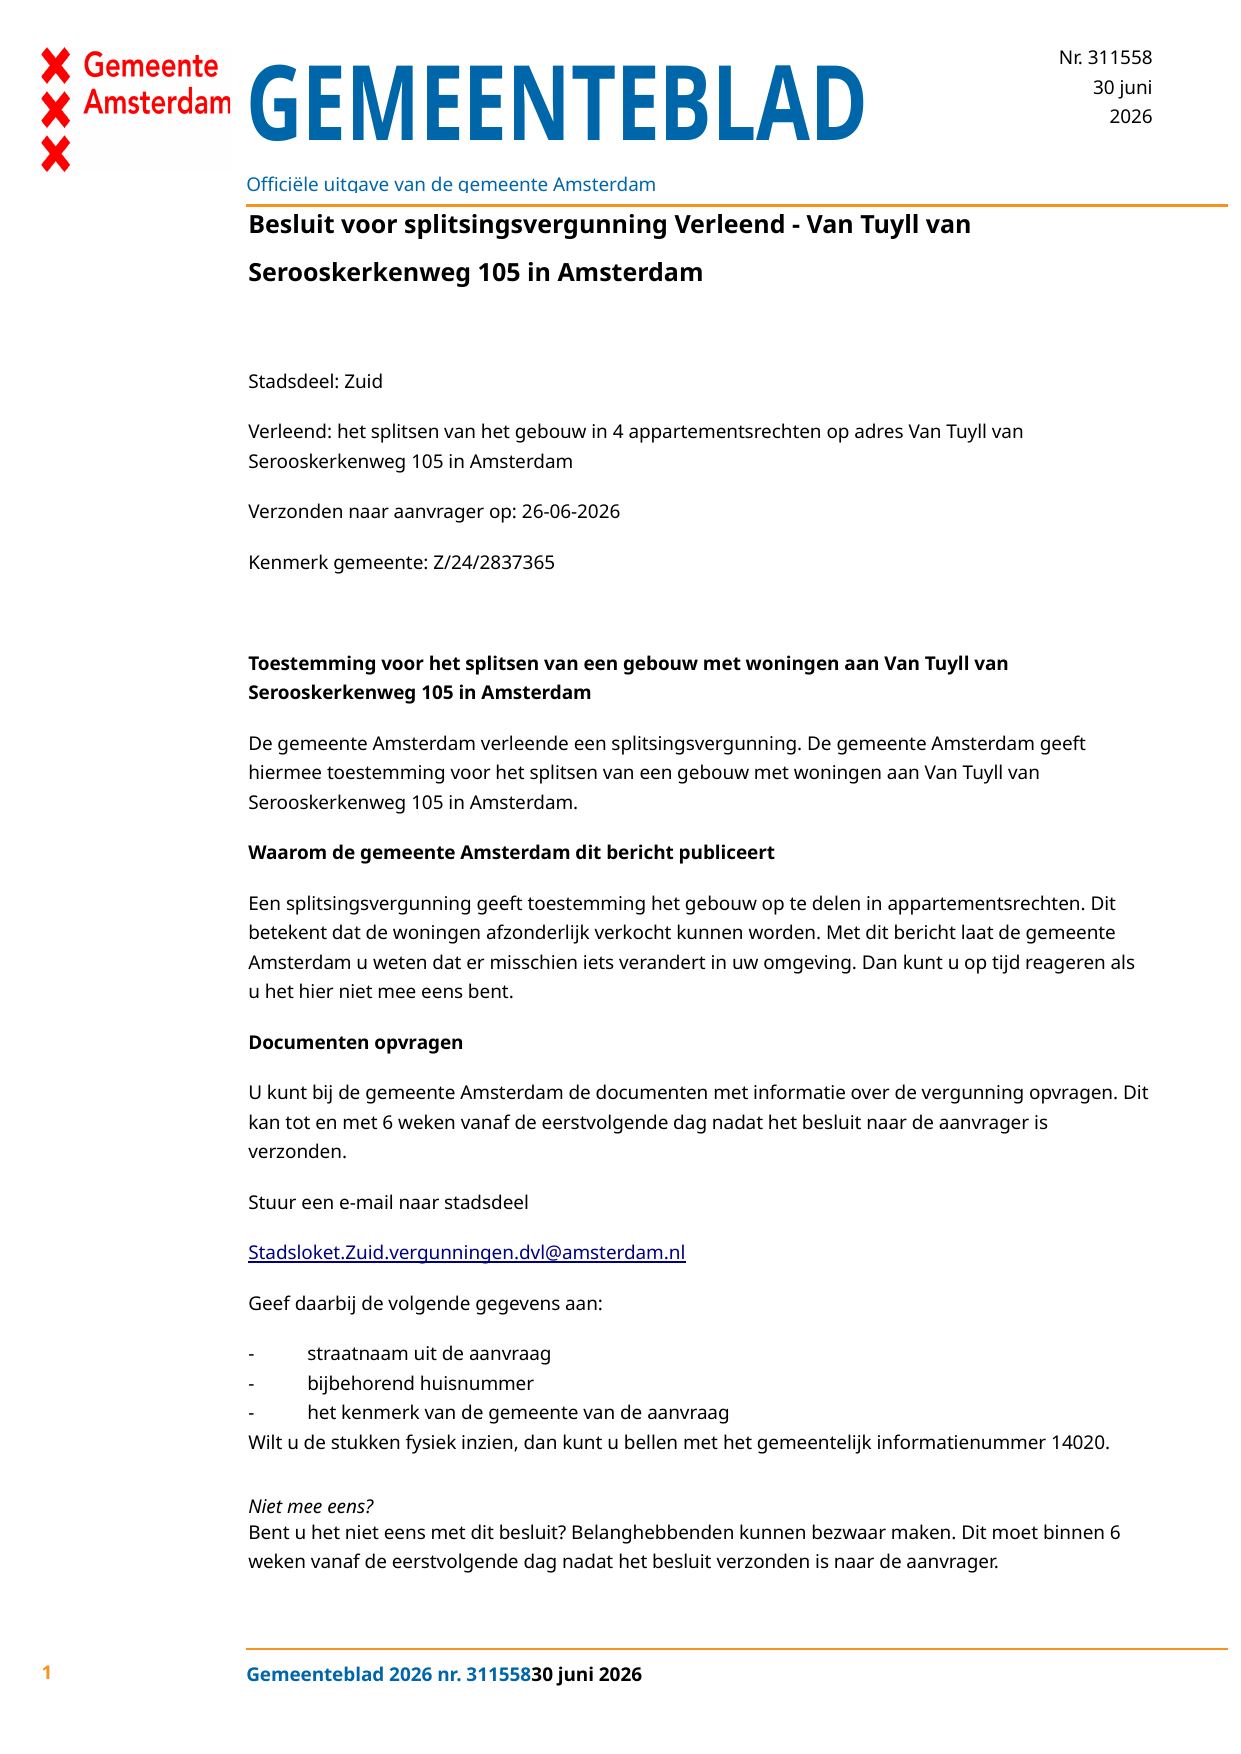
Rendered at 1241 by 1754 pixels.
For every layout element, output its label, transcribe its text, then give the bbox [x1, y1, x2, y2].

picture [41, 47, 231, 172]
text Wilt u de stukken fysiek inzien, dan kunt u bellen met het gemeentelijk informatienummer 14020. [248, 1429, 1152, 1455]
text Niet mee eens? [248, 1493, 1152, 1519]
text Verzonden naar aanvrager op: 26-06-2026 [248, 499, 1152, 524]
text Documenten opvragen [248, 1029, 1152, 1055]
list straatnaam uit de aanvraag [248, 1340, 1152, 1366]
text Stadsdeel: Zuid [248, 368, 1152, 394]
text Geef daarbij de volgende gegevens aan: [248, 1290, 1152, 1316]
text De gemeente Amsterdam verleende een splitsingsvergunning. De gemeente Amsterdam geeft hiermee toestemming voor het splitsen van een gebouw met woningen aan Van Tuyll van Serooskerkenweg 105 in Amsterdam. [248, 730, 1152, 815]
text U kunt bij de gemeente Amsterdam de documenten met informatie over de vergunning opvragen. Dit kan tot en met 6 weken vanaf de eerstvolgende dag nadat het besluit naar de aanvrager is verzonden. [248, 1079, 1152, 1164]
text Waarom de gemeente Amsterdam dit bericht publiceert [248, 839, 1152, 865]
text Besluit voor splitsingsvergunning Verleend - Van Tuyll van Serooskerkenweg 105 in Amsterdam [248, 207, 1152, 288]
text Stuur een e-mail naar stadsdeel [248, 1189, 1152, 1215]
text Kenmerk gemeente: Z/24/2837365 [248, 549, 1152, 575]
text Stadsloket.Zuid.vergunningen.dvl@amsterdam.nl [248, 1239, 1152, 1265]
list het kenmerk van de gemeente van de aanvraag [248, 1399, 1152, 1425]
text Een splitsingsvergunning geeft toestemming het gebouw op te delen in appartementsrechten. Dit betekent dat de woningen afzonderlijk verkocht kunnen worden. Met dit bericht laat de gemeente Amsterdam u weten dat er misschien iets verandert in uw omgeving. Dan kunt u op tijd reageren als u het hier niet mee eens bent. [248, 890, 1152, 1004]
text Verleend: het splitsen van het gebouw in 4 appartementsrechten op adres Van Tuyll van Serooskerkenweg 105 in Amsterdam [248, 419, 1152, 474]
text Toestemming voor het splitsen van een gebouw met woningen aan Van Tuyll van Serooskerkenweg 105 in Amsterdam [248, 650, 1152, 705]
list bijbehorend huisnummer [248, 1370, 1152, 1396]
text Bent u het niet eens met dit besluit? Belanghebbenden kunnen bezwaar maken. Dit moet binnen 6 weken vanaf de eerstvolgende dag nadat het besluit verzonden is naar de aanvrager. [248, 1519, 1152, 1574]
